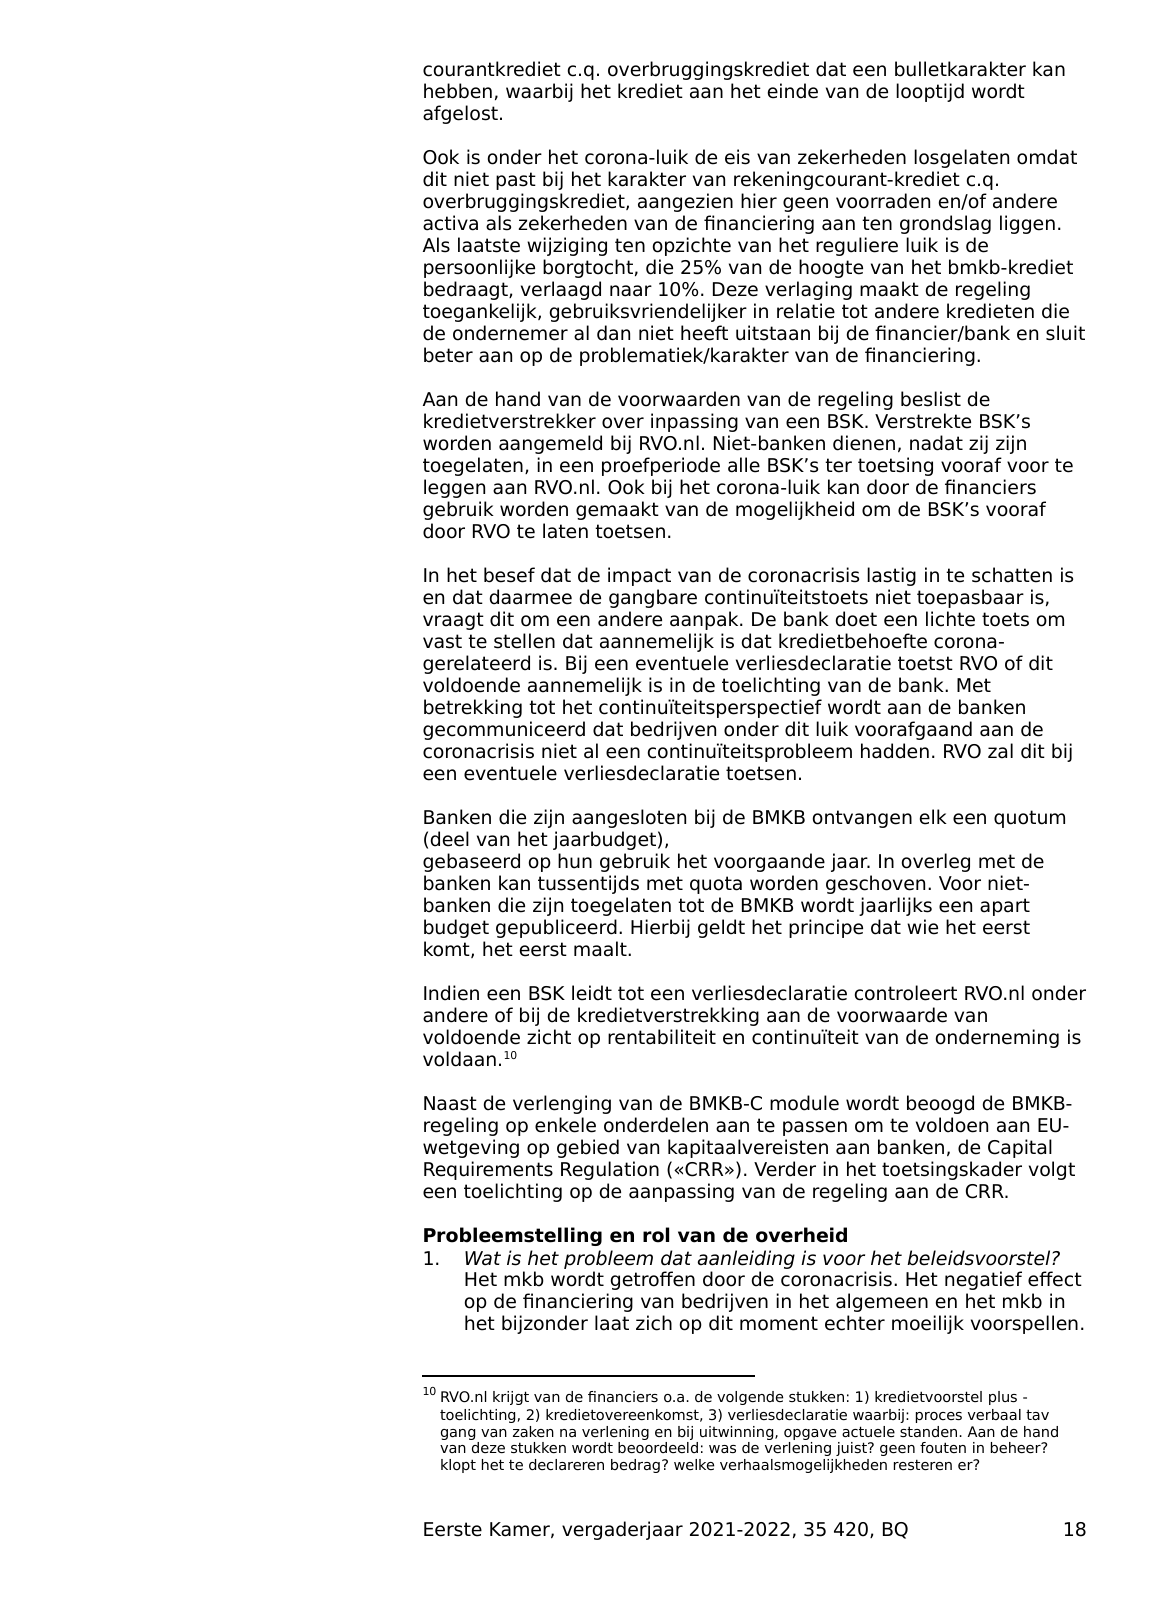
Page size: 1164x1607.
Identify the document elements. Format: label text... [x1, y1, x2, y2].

text Naast de verlenging van de BMKB-C module wordt beoogd de BMKB-regeling op enkele onderdelen aan te passen om te voldoen aan EU-wetgeving op gebied van kapitaalvereisten aan banken, de Capital Requirements Regulation («CRR»). Verder in het toetsingskader volgt een toelichting op de aanpassing van de regeling aan de CRR. [422, 1093, 1087, 1203]
subtitle Probleemstelling en rol van de overheid [422, 1225, 1087, 1247]
text Indien een BSK leidt tot een verliesdeclaratie controleert RVO.nl onder andere of bij de kredietverstrekking aan de voorwaarde van voldoende zicht op rentabiliteit en continuïteit van de onderneming is voldaan. [422, 983, 1087, 1071]
text In het besef dat de impact van de coronacrisis lastig in te schatten is en dat daarmee de gangbare continuïteitstoets niet toepasbaar is, vraagt dit om een andere aanpak. De bank doet een lichte toets om vast te stellen dat aannemelijk is dat kredietbehoefte corona-gerelateerd is. Bij een eventuele verliesdeclaratie toetst RVO of dit voldoende aannemelijk is in de toelichting van de bank. Met betrekking tot het continuïteitsperspectief wordt aan de banken gecommuniceerd dat bedrijven onder dit luik voorafgaand aan de coronacrisis niet al een continuïteitsprobleem hadden. RVO zal dit bij een eventuele verliesdeclaratie toetsen. [422, 565, 1087, 785]
text 1. Wat is het probleem dat aanleiding is voor het beleidsvoorstel? [422, 1247, 1087, 1269]
text RVO.nl krijgt van de financiers o.a. de volgende stukken: 1) kredietvoorstel plus -toelichting, 2) kredietovereenkomst, 3) verliesdeclaratie waarbij: proces verbaal tav gang van zaken na verlening en bij uitwinning, opgave actuele standen. Aan de hand van deze stukken wordt beoordeeld: was de verlening juist? geen fouten in beheer? klopt het te declareren bedrag? welke verhaalsmogelijkheden resteren er? [422, 1385, 1087, 1474]
text Het mkb wordt getroffen door de coronacrisis. Het negatief effect op de financiering van bedrijven in het algemeen en het mkb in het bijzonder laat zich op dit moment echter moeilijk voorspellen. [464, 1269, 1087, 1335]
text Aan de hand van de voorwaarden van de regeling beslist de kredietverstrekker over inpassing van een BSK. Verstrekte BSK’s worden aangemeld bij RVO.nl. Niet-banken dienen, nadat zij zijn toegelaten, in een proefperiode alle BSK’s ter toetsing vooraf voor te leggen aan RVO.nl. Ook bij het corona-luik kan door de financiers gebruik worden gemaakt van de mogelijkheid om de BSK’s vooraf door RVO te laten toetsen. [422, 389, 1087, 543]
text Banken die zijn aangesloten bij de BMKB ontvangen elk een quotum (deel van het jaarbudget), [422, 807, 1087, 851]
text Ook is onder het corona-luik de eis van zekerheden losgelaten omdat dit niet past bij het karakter van rekeningcourant-krediet c.q. overbruggingskrediet, aangezien hier geen voorraden en/of andere activa als zekerheden van de financiering aan ten grondslag liggen. Als laatste wijziging ten opzichte van het reguliere luik is de persoonlijke borgtocht, die 25% van de hoogte van het bmkb-krediet bedraagt, verlaagd naar 10%. Deze verlaging maakt de regeling toegankelijk, gebruiksvriendelijker in relatie tot andere kredieten die de ondernemer al dan niet heeft uitstaan bij de financier/bank en sluit beter aan op de problematiek/karakter van de financiering. [422, 147, 1087, 367]
text courantkrediet c.q. overbruggingskrediet dat een bulletkarakter kan hebben, waarbij het krediet aan het einde van de looptijd wordt afgelost. [422, 59, 1087, 125]
text gebaseerd op hun gebruik het voorgaande jaar. In overleg met de banken kan tussentijds met quota worden geschoven. Voor niet-banken die zijn toegelaten tot de BMKB wordt jaarlijks een apart budget gepubliceerd. Hierbij geldt het principe dat wie het eerst komt, het eerst maalt. [422, 851, 1087, 961]
